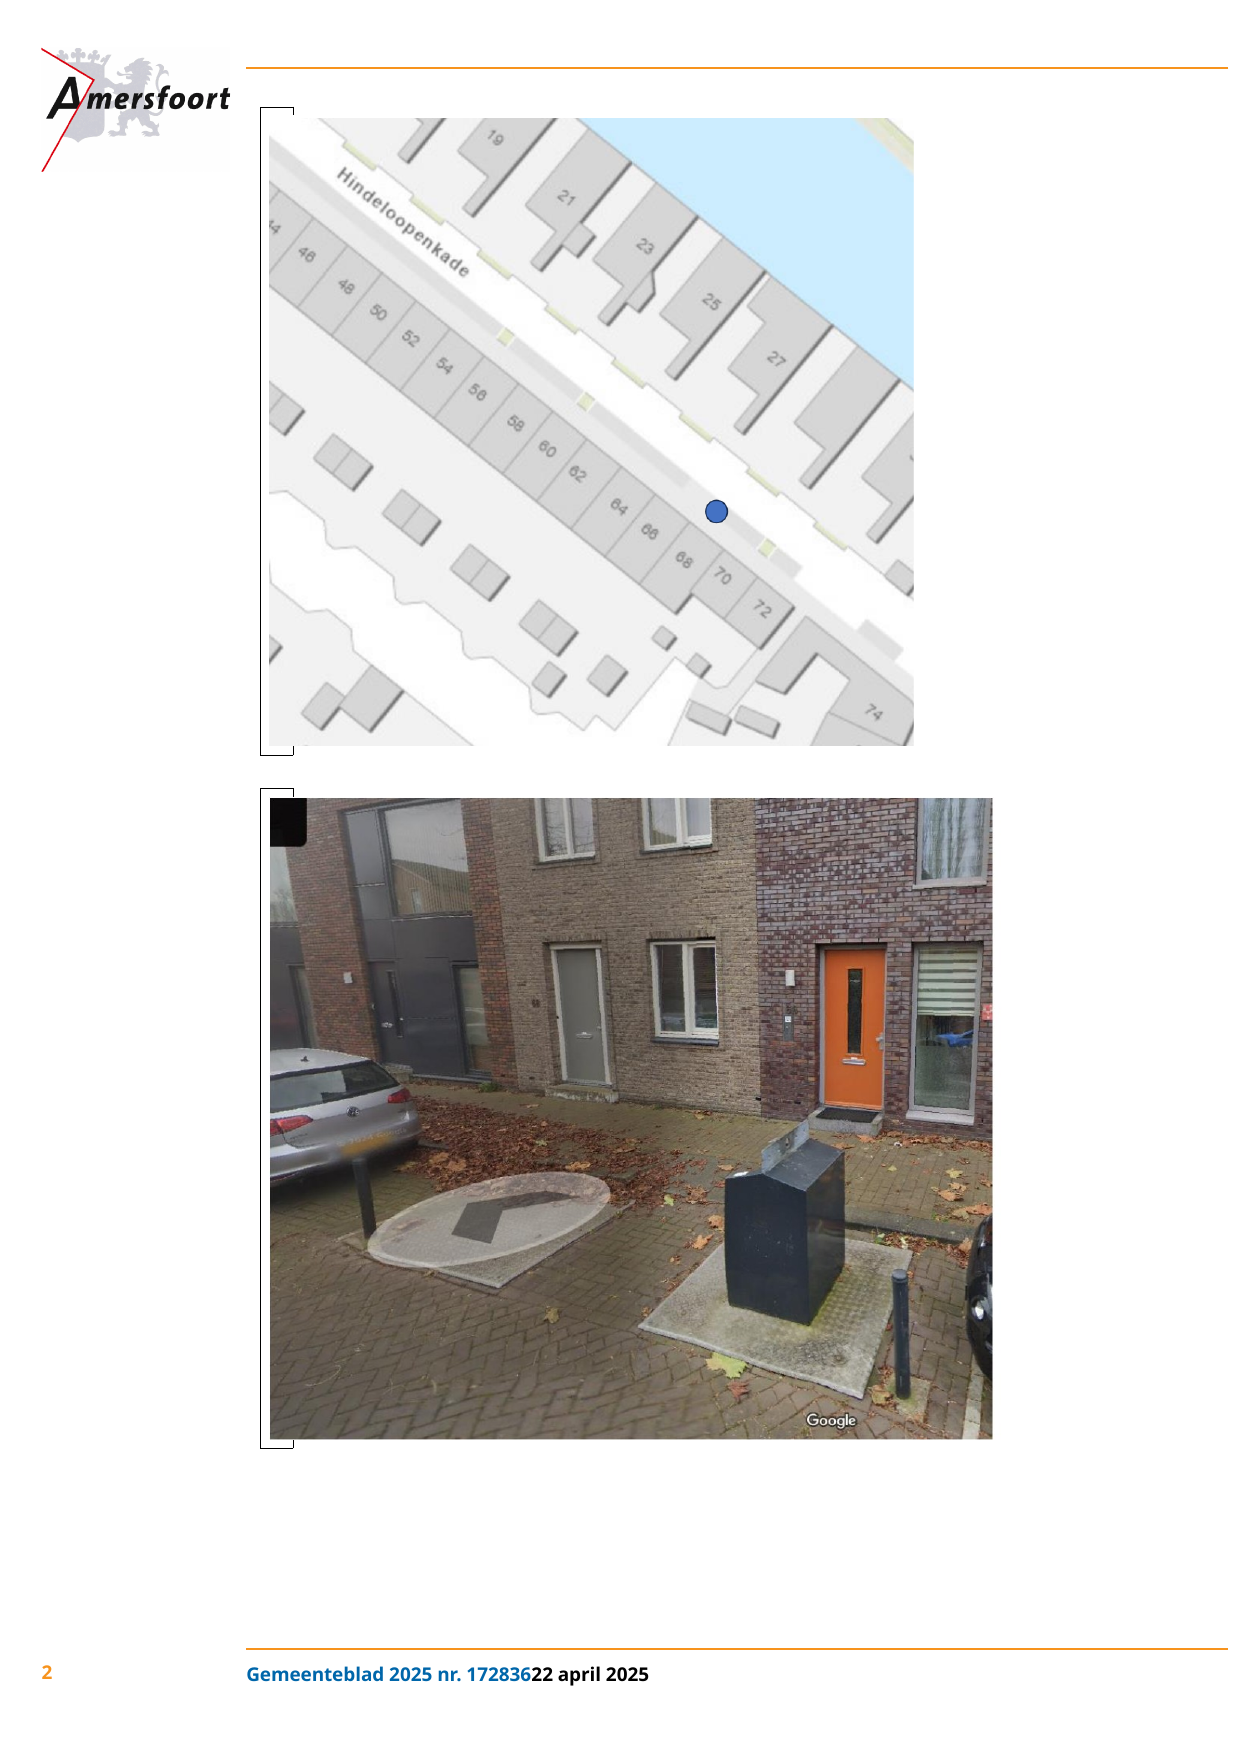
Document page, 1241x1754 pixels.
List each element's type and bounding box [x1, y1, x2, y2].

picture [268, 115, 1173, 746]
picture [41, 47, 231, 172]
picture [268, 797, 1173, 1440]
